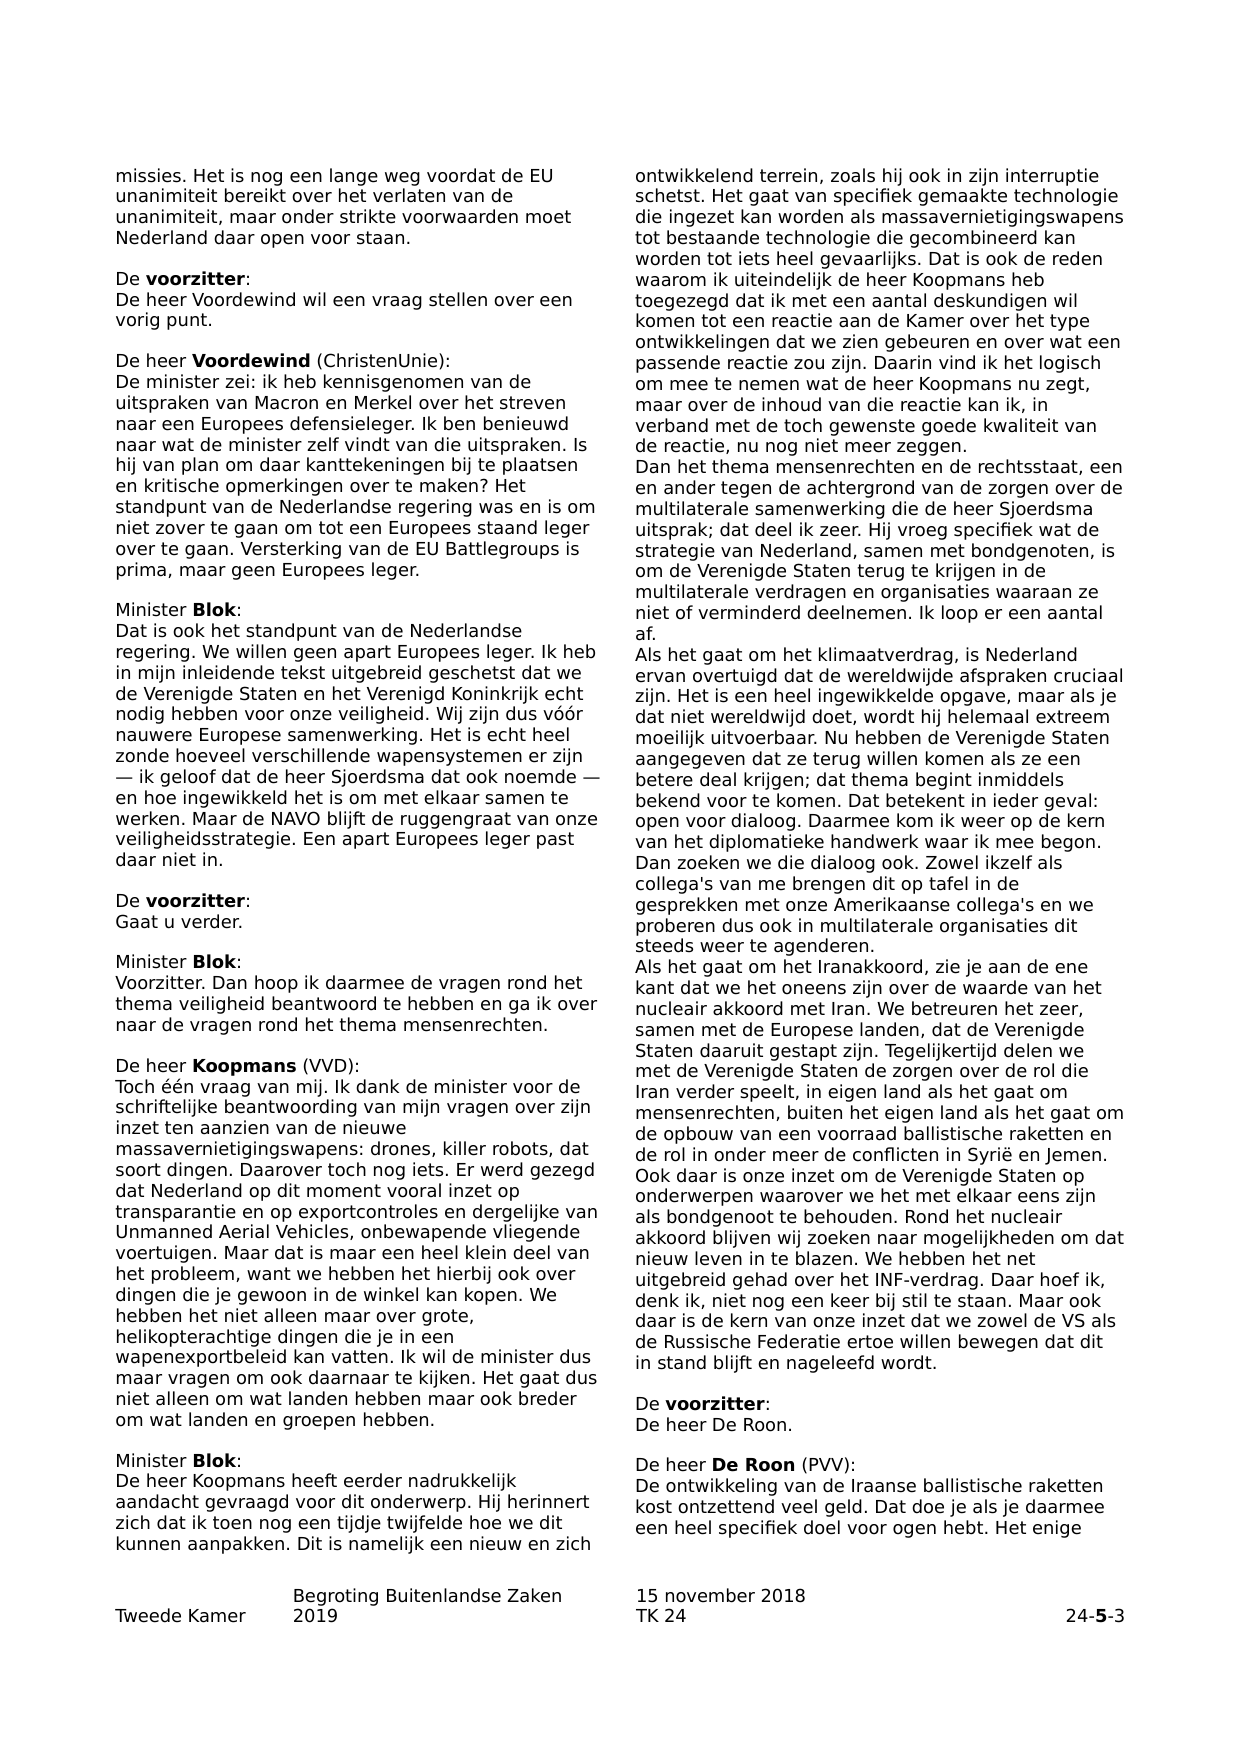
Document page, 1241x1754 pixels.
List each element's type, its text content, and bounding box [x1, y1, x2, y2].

text Toch één vraag van mij. Ik dank de minister voor de schriftelijke beantwoording van mijn vragen over zijn inzet ten aanzien van de nieuwe massavernietigingswapens: drones, killer robots, dat soort dingen. Daarover toch nog iets. Er werd gezegd dat Nederland op dit moment vooral inzet op transparantie en op exportcontroles en dergelijke van Unmanned Aerial Vehicles, onbewapende vliegende voertuigen. Maar dat is maar een heel klein deel van het probleem, want we hebben het hierbij ook over dingen die je gewoon in de winkel kan kopen. We hebben het niet alleen maar over grote, helikopterachtige dingen die je in een wapenexportbeleid kan vatten. Ik wil de minister dus maar vragen om ook daarnaar te kijken. Het gaat dus niet alleen om wat landen hebben maar ook breder om wat landen en groepen hebben. [115, 1076, 605, 1431]
text Minister Blok: [115, 600, 605, 621]
text De minister zei: ik heb kennisgenomen van de uitspraken van Macron en Merkel over het streven naar een Europees defensieleger. Ik ben benieuwd naar wat de minister zelf vindt van die uitspraken. Is hij van plan om daar kanttekeningen bij te plaatsen en kritische opmerkingen over te maken? Het standpunt van de Nederlandse regering was en is om niet zover te gaan om tot een Europees staand leger over te gaan. Versterking van de EU Battlegroups is prima, maar geen Europees leger. [115, 372, 605, 580]
text Dat is ook het standpunt van de Nederlandse regering. We willen geen apart Europees leger. Ik heb in mijn inleidende tekst uitgebreid geschetst dat we de Verenigde Staten en het Verenigd Koninkrijk echt nodig hebben voor onze veiligheid. Wij zijn dus vóór nauwere Europese samenwerking. Het is echt heel zonde hoeveel verschillende wapensystemen er zijn — ik geloof dat de heer Sjoerdsma dat ook noemde — en hoe ingewikkeld het is om met elkaar samen te werken. Maar de NAVO blijft de ruggengraat van onze veiligheidsstrategie. Een apart Europees leger past daar niet in. [115, 621, 605, 871]
text Als het gaat om het Iranakkoord, zie je aan de ene kant dat we het oneens zijn over de waarde van het nucleair akkoord met Iran. We betreuren het zeer, samen met de Europese landen, dat de Verenigde Staten daaruit gestapt zijn. Tegelijkertijd delen we met de Verenigde Staten de zorgen over de rol die Iran verder speelt, in eigen land als het gaat om mensenrechten, buiten het eigen land als het gaat om de opbouw van een voorraad ballistische raketten en de rol in onder meer de conflicten in Syrië en Jemen. Ook daar is onze inzet om de Verenigde Staten op onderwerpen waarover we het met elkaar eens zijn als bondgenoot te behouden. Rond het nucleair akkoord blijven wij zoeken naar mogelijkheden om dat nieuw leven in te blazen. We hebben het net uitgebreid gehad over het INF-verdrag. Daar hoef ik, denk ik, niet nog een keer bij stil te staan. Maar ook daar is de kern van onze inzet dat we zowel de VS als de Russische Federatie ertoe willen bewegen dat dit in stand blijft en nageleefd wordt. [635, 957, 1125, 1374]
text De heer De Roon (PVV): [635, 1455, 1125, 1476]
text Minister Blok: [115, 952, 605, 973]
text De heer Koopmans heeft eerder nadrukkelijk aandacht gevraagd voor dit onderwerp. Hij herinnert zich dat ik toen nog een tijdje twijfelde hoe we dit kunnen aanpakken. Dit is namelijk een nieuw en zich [115, 1471, 605, 1554]
text missies. Het is nog een lange weg voordat de EU unanimiteit bereikt over het verlaten van de unanimiteit, maar onder strikte voorwaarden moet Nederland daar open voor staan. [115, 165, 605, 249]
text De ontwikkeling van de Iraanse ballistische raketten kost ontzettend veel geld. Dat doe je als je daarmee een heel specifiek doel voor ogen hebt. Het enige [635, 1476, 1125, 1538]
text De heer Voordewind (ChristenUnie): [115, 351, 605, 372]
text De heer Voordewind wil een vraag stellen over een vorig punt. [115, 289, 605, 331]
text ontwikkelend terrein, zoals hij ook in zijn interruptie schetst. Het gaat van specifiek gemaakte technologie die ingezet kan worden als massavernietigingswapens tot bestaande technologie die gecombineerd kan worden tot iets heel gevaarlijks. Dat is ook de reden waarom ik uiteindelijk de heer Koopmans heb toegezegd dat ik met een aantal deskundigen wil komen tot een reactie aan de Kamer over het type ontwikkelingen dat we zien gebeuren en over wat een passende reactie zou zijn. Daarin vind ik het logisch om mee te nemen wat de heer Koopmans nu zegt, maar over de inhoud van die reactie kan ik, in verband met de toch gewenste goede kwaliteit van de reactie, nu nog niet meer zeggen. [635, 165, 1125, 457]
text De heer Koopmans (VVD): [115, 1056, 605, 1076]
text Minister Blok: [115, 1451, 605, 1471]
text De heer De Roon. [635, 1414, 1125, 1435]
text De voorzitter: [115, 891, 605, 912]
text De voorzitter: [635, 1394, 1125, 1414]
text Gaat u verder. [115, 912, 605, 932]
text De voorzitter: [115, 269, 605, 289]
text Voorzitter. Dan hoop ik daarmee de vragen rond het thema veiligheid beantwoord te hebben en ga ik over naar de vragen rond het thema mensenrechten. [115, 973, 605, 1036]
text Dan het thema mensenrechten en de rechtsstaat, een en ander tegen de achtergrond van de zorgen over de multilaterale samenwerking die de heer Sjoerdsma uitsprak; dat deel ik zeer. Hij vroeg specifiek wat de strategie van Nederland, samen met bondgenoten, is om de Verenigde Staten terug te krijgen in de multilaterale verdragen en organisaties waaraan ze niet of verminderd deelnemen. Ik loop er een aantal af. [635, 457, 1125, 644]
text Als het gaat om het klimaatverdrag, is Nederland ervan overtuigd dat de wereldwijde afspraken cruciaal zijn. Het is een heel ingewikkelde opgave, maar als je dat niet wereldwijd doet, wordt hij helemaal extreem moeilijk uitvoerbaar. Nu hebben de Verenigde Staten aangegeven dat ze terug willen komen als ze een betere deal krijgen; dat thema begint inmiddels bekend voor te komen. Dat betekent in ieder geval: open voor dialoog. Daarmee kom ik weer op de kern van het diplomatieke handwerk waar ik mee begon. Dan zoeken we die dialoog ook. Zowel ikzelf als collega's van me brengen dit op tafel in de gesprekken met onze Amerikaanse collega's en we proberen dus ook in multilaterale organisaties dit steeds weer te agenderen. [635, 644, 1125, 957]
